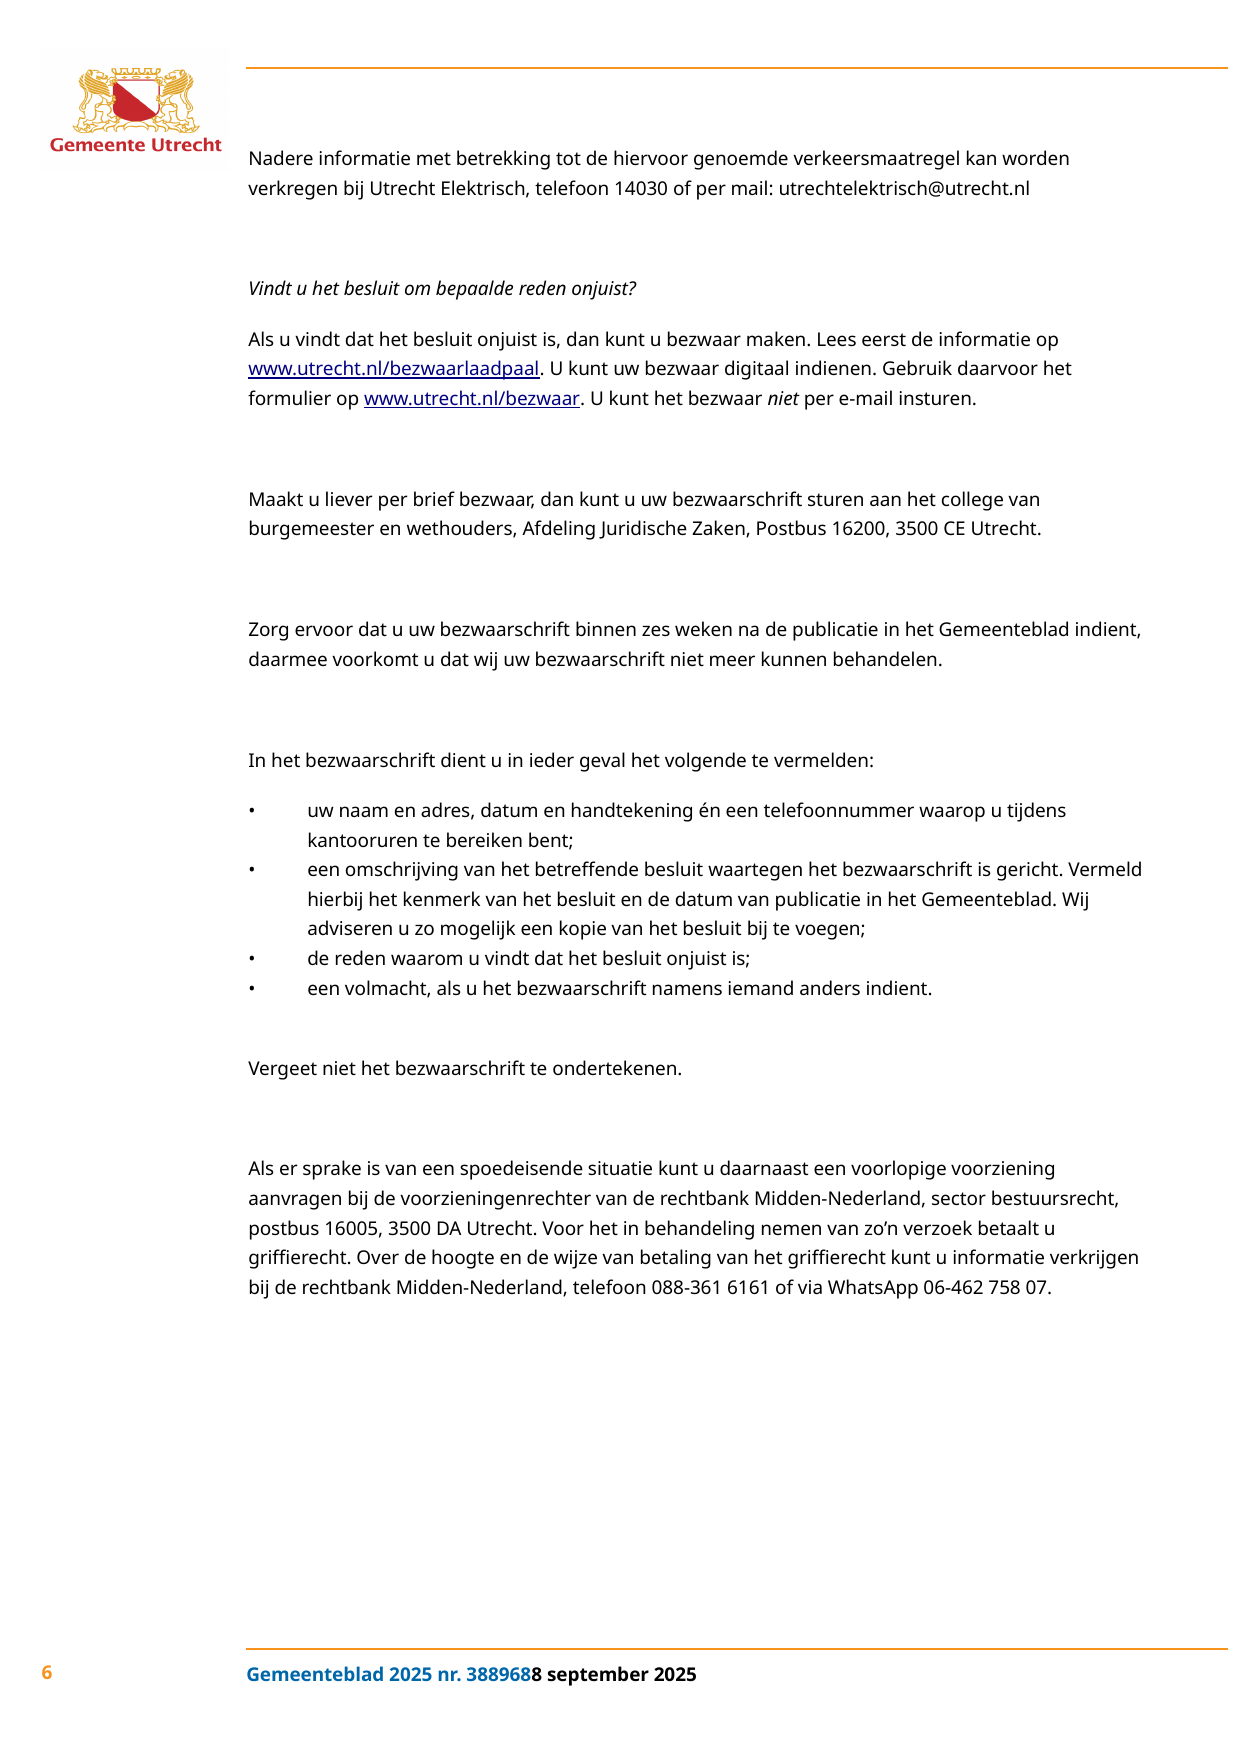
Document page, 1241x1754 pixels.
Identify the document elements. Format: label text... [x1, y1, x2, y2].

text Maakt u liever per brief bezwaar, dan kunt u uw bezwaarschrift sturen aan het college van burgemeester en wethouders, Afdeling Juridische Zaken, Postbus 16200, 3500 CE Utrecht. [248, 486, 1152, 541]
list een omschrijving van het betreffende besluit waartegen het bezwaarschrift is gericht. Vermeld hierbij het kenmerk van het besluit en de datum van publicatie in het Gemeenteblad. Wij adviseren u zo mogelijk een kopie van het besluit bij te voegen; [248, 856, 1152, 941]
picture [41, 47, 231, 172]
text Vindt u het besluit om bepaalde reden onjuist? [248, 276, 1152, 301]
list de reden waarom u vindt dat het besluit onjuist is; [248, 945, 1152, 971]
text Nadere informatie met betrekking tot de hiervoor genoemde verkeersmaatregel kan worden verkregen bij Utrecht Elektrisch, telefoon 14030 of per mail: utrechtelektrisch@utrecht.nl [248, 145, 1152, 201]
text Zorg ervoor dat u uw bezwaarschrift binnen zes weken na de publicatie in het Gemeenteblad indient, daarmee voorkomt u dat wij uw bezwaarschrift niet meer kunnen behandelen. [248, 616, 1152, 672]
text In het bezwaarschrift dient u in ieder geval het volgende te vermelden: [248, 747, 1152, 773]
list een volmacht, als u het bezwaarschrift namens iemand anders indient. [248, 975, 1152, 1001]
text Vergeet niet het bezwaarschrift te ondertekenen. [248, 1055, 1152, 1081]
text Als er sprake is van een spoedeisende situatie kunt u daarnaast een voorlopige voorziening aanvragen bij de voorzieningenrechter van de rechtbank Midden-Nederland, sector bestuursrecht, postbus 16005, 3500 DA Utrecht. Voor het in behandeling nemen van zo’n verzoek betaalt u griffierecht. Over de hoogte en de wijze van betaling van het griffierecht kunt u informatie verkrijgen bij de rechtbank Midden-Nederland, telefoon 088-361 6161 of via WhatsApp 06-462 758 07. [248, 1156, 1152, 1300]
list uw naam en adres, datum en handtekening én een telefoonnummer waarop u tijdens kantooruren te bereiken bent; [248, 797, 1152, 853]
text Als u vindt dat het besluit onjuist is, dan kunt u bezwaar maken. Lees eerst de informatie op www.utrecht.nl/bezwaarlaadpaal. U kunt uw bezwaar digitaal indienen. Gebruik daarvoor het formulier op www.utrecht.nl/bezwaar. U kunt het bezwaar niet per e-mail insturen. [248, 326, 1152, 411]
